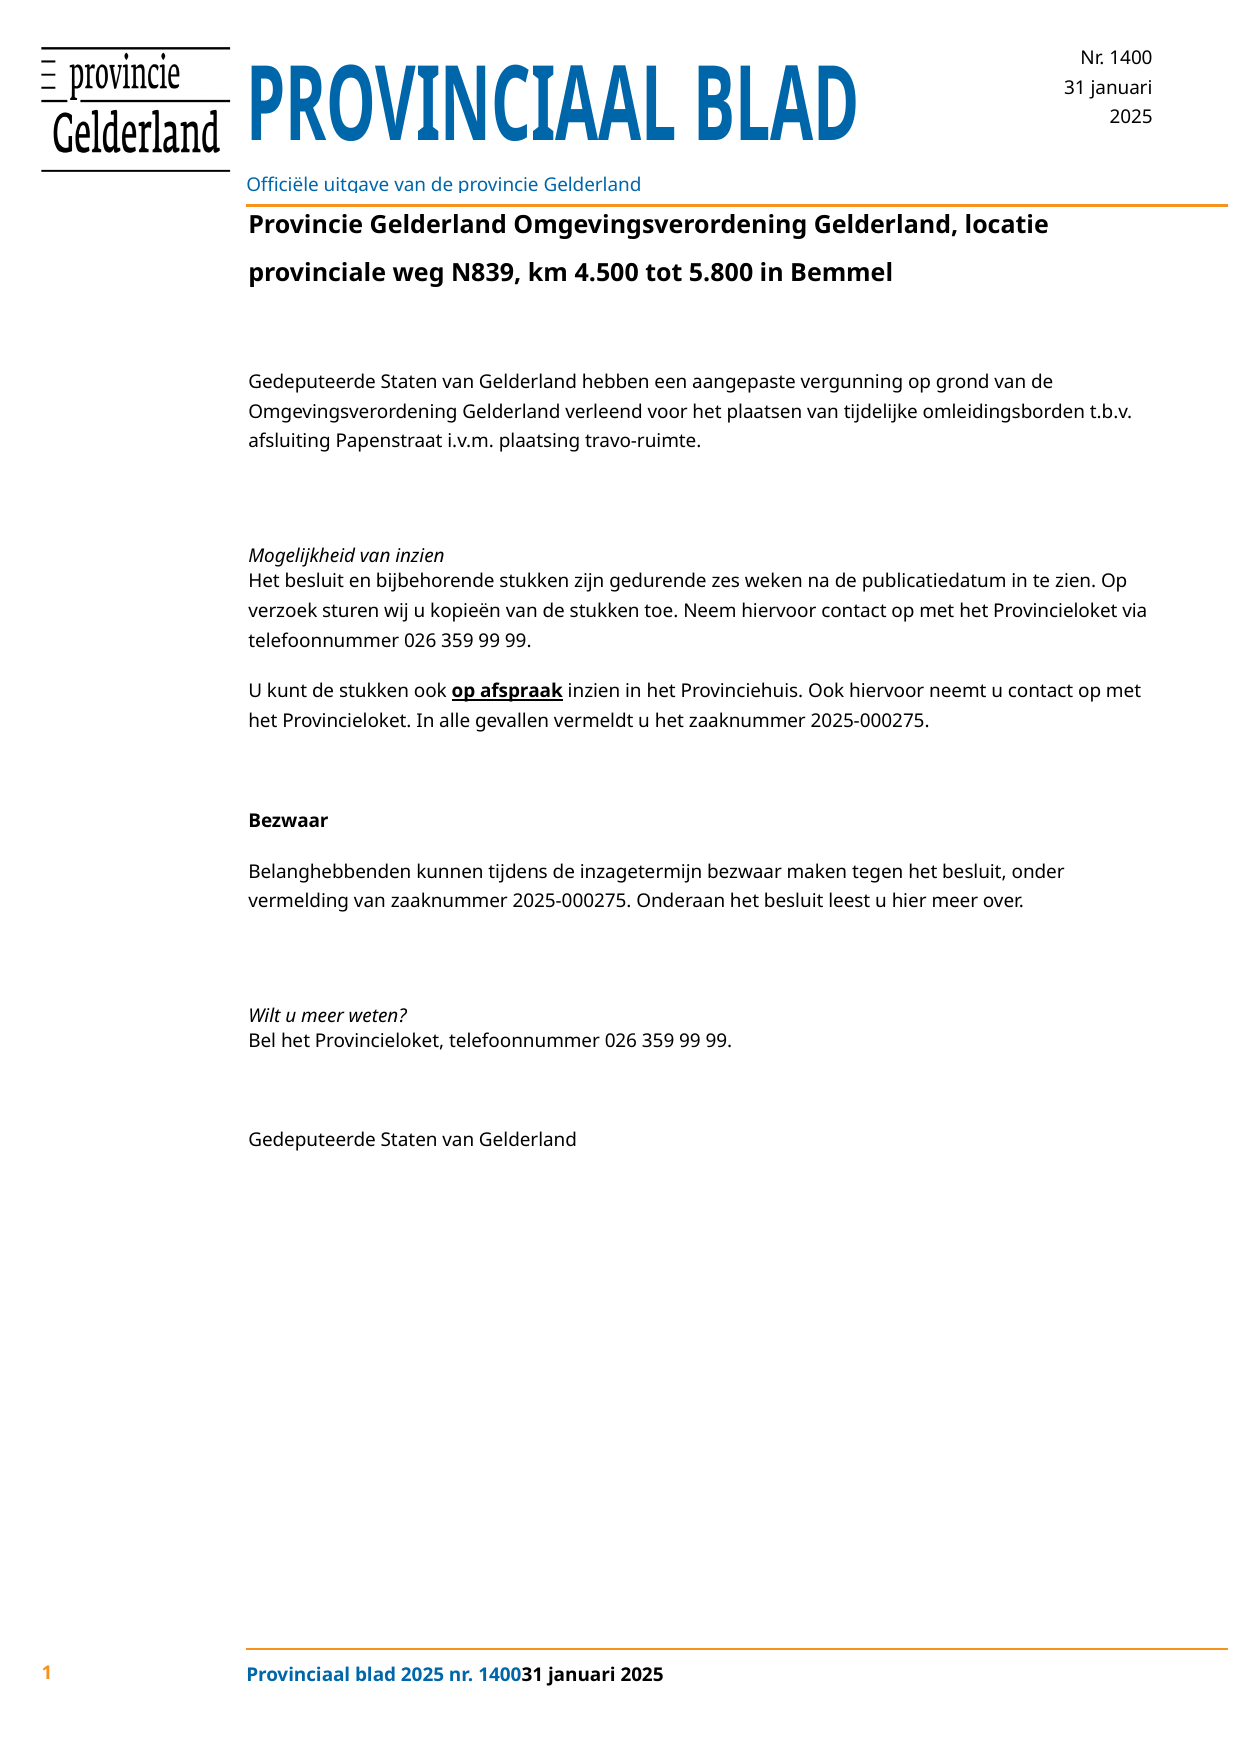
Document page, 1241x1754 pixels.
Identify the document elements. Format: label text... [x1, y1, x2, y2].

picture [41, 47, 231, 172]
text Bel het Provincieloket, telefoonnummer 026 359 99 99. [248, 1028, 1152, 1053]
text Provincie Gelderland Omgevingsverordening Gelderland, locatie provinciale weg N839, km 4.500 tot 5.800 in Bemmel [248, 207, 1152, 288]
text Bezwaar [248, 808, 1152, 833]
text Belanghebbenden kunnen tijdens de inzagetermijn bezwaar maken tegen het besluit, onder vermelding van zaaknummer 2025-000275. Onderaan het besluit leest u hier meer over. [248, 858, 1152, 913]
text Wilt u meer weten? [248, 1002, 1152, 1028]
text U kunt de stukken ook op afspraak inzien in het Provinciehuis. Ook hiervoor neemt u contact op met het Provincieloket. In alle gevallen vermeldt u het zaaknummer 2025-000275. [248, 677, 1152, 732]
text Mogelijkheid van inzien [248, 542, 1152, 568]
text Gedeputeerde Staten van Gelderland [248, 1126, 1152, 1152]
text Gedeputeerde Staten van Gelderland hebben een aangepaste vergunning op grond van de Omgevingsverordening Gelderland verleend voor het plaatsen van tijdelijke omleidingsborden t.b.v. afsluiting Papenstraat i.v.m. plaatsing travo-ruimte. [248, 368, 1152, 453]
text Het besluit en bijbehorende stukken zijn gedurende zes weken na de publicatiedatum in te zien. Op verzoek sturen wij u kopieën van de stukken toe. Neem hiervoor contact op met het Provincieloket via telefoonnummer 026 359 99 99. [248, 568, 1152, 652]
